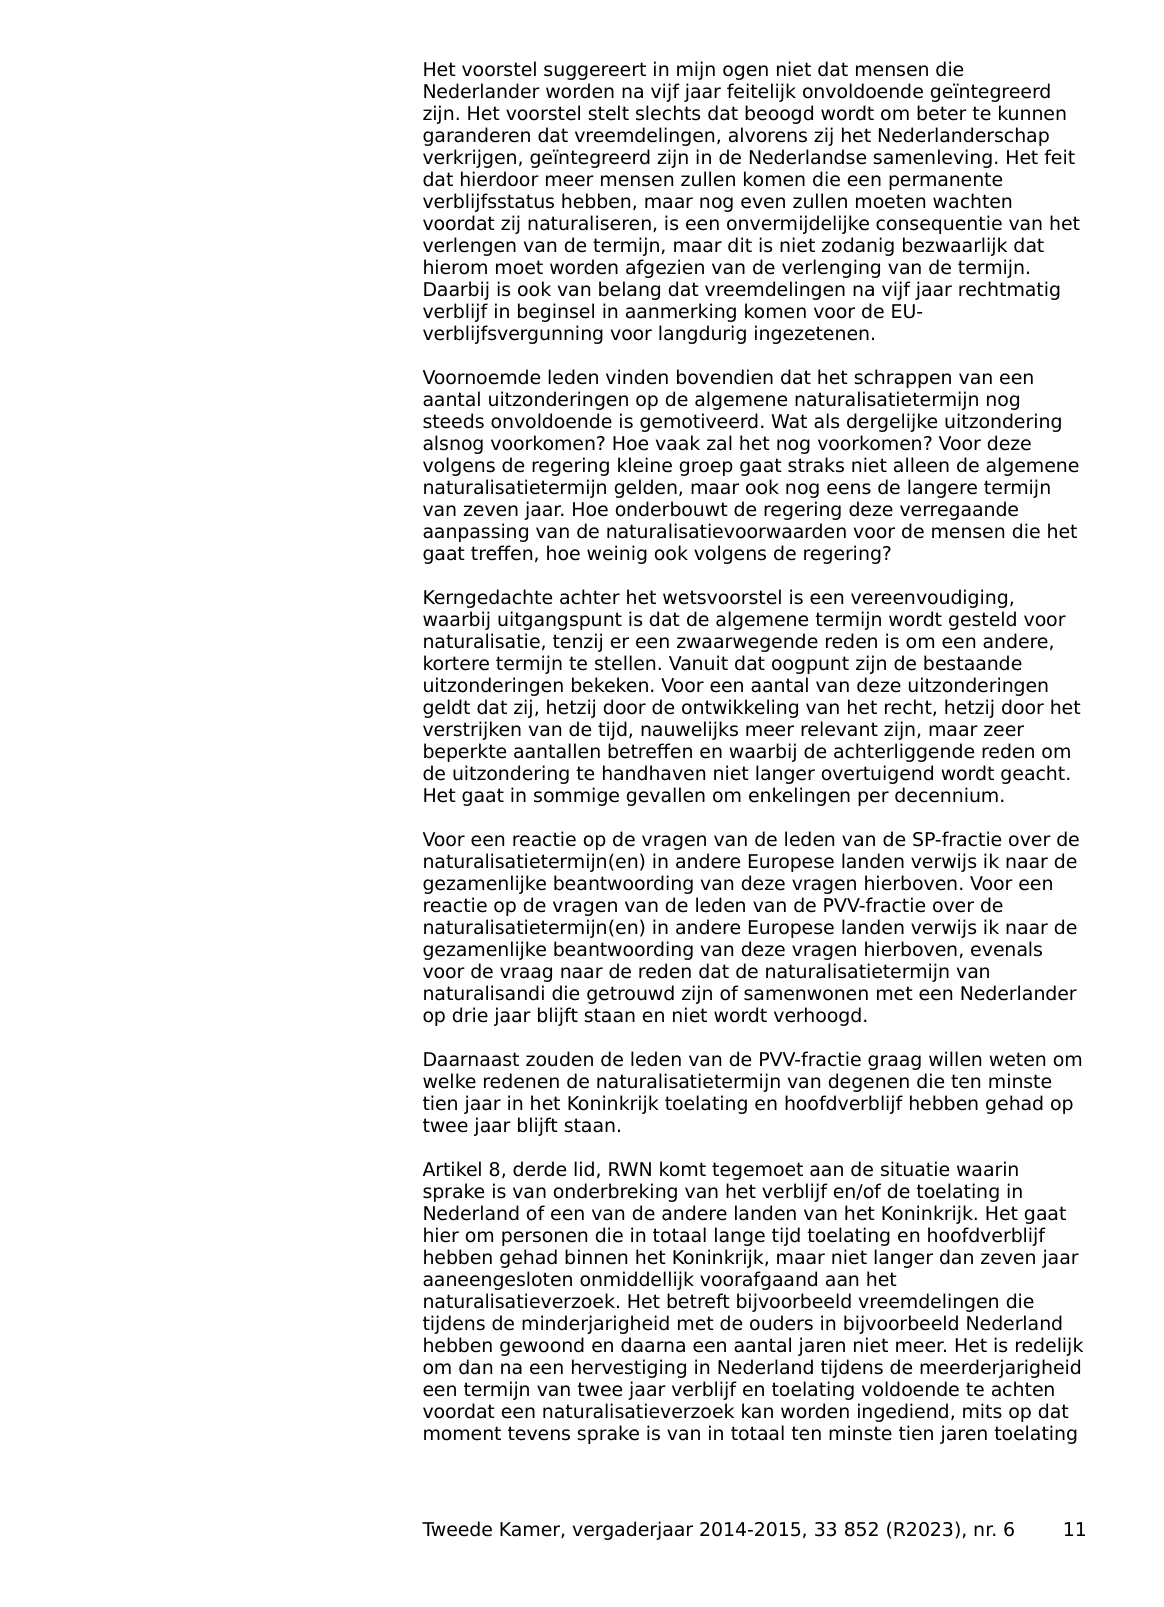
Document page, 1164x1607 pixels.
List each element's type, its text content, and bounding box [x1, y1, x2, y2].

text Kerngedachte achter het wetsvoorstel is een vereenvoudiging, waarbij uitgangspunt is dat de algemene termijn wordt gesteld voor naturalisatie, tenzij er een zwaarwegende reden is om een andere, kortere termijn te stellen. Vanuit dat oogpunt zijn de bestaande uitzonderingen bekeken. Voor een aantal van deze uitzonderingen geldt dat zij, hetzij door de ontwikkeling van het recht, hetzij door het verstrijken van de tijd, nauwelijks meer relevant zijn, maar zeer beperkte aantallen betreffen en waarbij de achterliggende reden om de uitzondering te handhaven niet langer overtuigend wordt geacht. Het gaat in sommige gevallen om enkelingen per decennium. [422, 587, 1087, 807]
text Daarnaast zouden de leden van de PVV-fractie graag willen weten om welke redenen de naturalisatietermijn van degenen die ten minste tien jaar in het Koninkrijk toelating en hoofdverblijf hebben gehad op twee jaar blijft staan. [422, 1049, 1087, 1137]
text Artikel 8, derde lid, RWN komt tegemoet aan de situatie waarin sprake is van onderbreking van het verblijf en/of de toelating in Nederland of een van de andere landen van het Koninkrijk. Het gaat hier om personen die in totaal lange tijd toelating en hoofdverblijf hebben gehad binnen het Koninkrijk, maar niet langer dan zeven jaar aaneengesloten onmiddellijk voorafgaand aan het naturalisatieverzoek. Het betreft bijvoorbeeld vreemdelingen die tijdens de minderjarigheid met de ouders in bijvoorbeeld Nederland hebben gewoond en daarna een aantal jaren niet meer. Het is redelijk om dan na een hervestiging in Nederland tijdens de meerderjarigheid een termijn van twee jaar verblijf en toelating voldoende te achten voordat een naturalisatieverzoek kan worden ingediend, mits op dat moment tevens sprake is van in totaal ten minste tien jaren toelating [422, 1159, 1087, 1445]
text Het voorstel suggereert in mijn ogen niet dat mensen die Nederlander worden na vijf jaar feitelijk onvoldoende geïntegreerd zijn. Het voorstel stelt slechts dat beoogd wordt om beter te kunnen garanderen dat vreemdelingen, alvorens zij het Nederlanderschap verkrijgen, geïntegreerd zijn in de Nederlandse samenleving. Het feit dat hierdoor meer mensen zullen komen die een permanente verblijfsstatus hebben, maar nog even zullen moeten wachten voordat zij naturaliseren, is een onvermijdelijke consequentie van het verlengen van de termijn, maar dit is niet zodanig bezwaarlijk dat hierom moet worden afgezien van de verlenging van de termijn. Daarbij is ook van belang dat vreemdelingen na vijf jaar rechtmatig verblijf in beginsel in aanmerking komen voor de EU-verblijfsvergunning voor langdurig ingezetenen. [422, 59, 1087, 345]
text Voor een reactie op de vragen van de leden van de SP-fractie over de naturalisatietermijn(en) in andere Europese landen verwijs ik naar de gezamenlijke beantwoording van deze vragen hierboven. Voor een reactie op de vragen van de leden van de PVV-fractie over de naturalisatietermijn(en) in andere Europese landen verwijs ik naar de gezamenlijke beantwoording van deze vragen hierboven, evenals voor de vraag naar de reden dat de naturalisatietermijn van naturalisandi die getrouwd zijn of samenwonen met een Nederlander op drie jaar blijft staan en niet wordt verhoogd. [422, 829, 1087, 1027]
text Voornoemde leden vinden bovendien dat het schrappen van een aantal uitzonderingen op de algemene naturalisatietermijn nog steeds onvoldoende is gemotiveerd. Wat als dergelijke uitzondering alsnog voorkomen? Hoe vaak zal het nog voorkomen? Voor deze volgens de regering kleine groep gaat straks niet alleen de algemene naturalisatietermijn gelden, maar ook nog eens de langere termijn van zeven jaar. Hoe onderbouwt de regering deze verregaande aanpassing van de naturalisatievoorwaarden voor de mensen die het gaat treffen, hoe weinig ook volgens de regering? [422, 367, 1087, 565]
